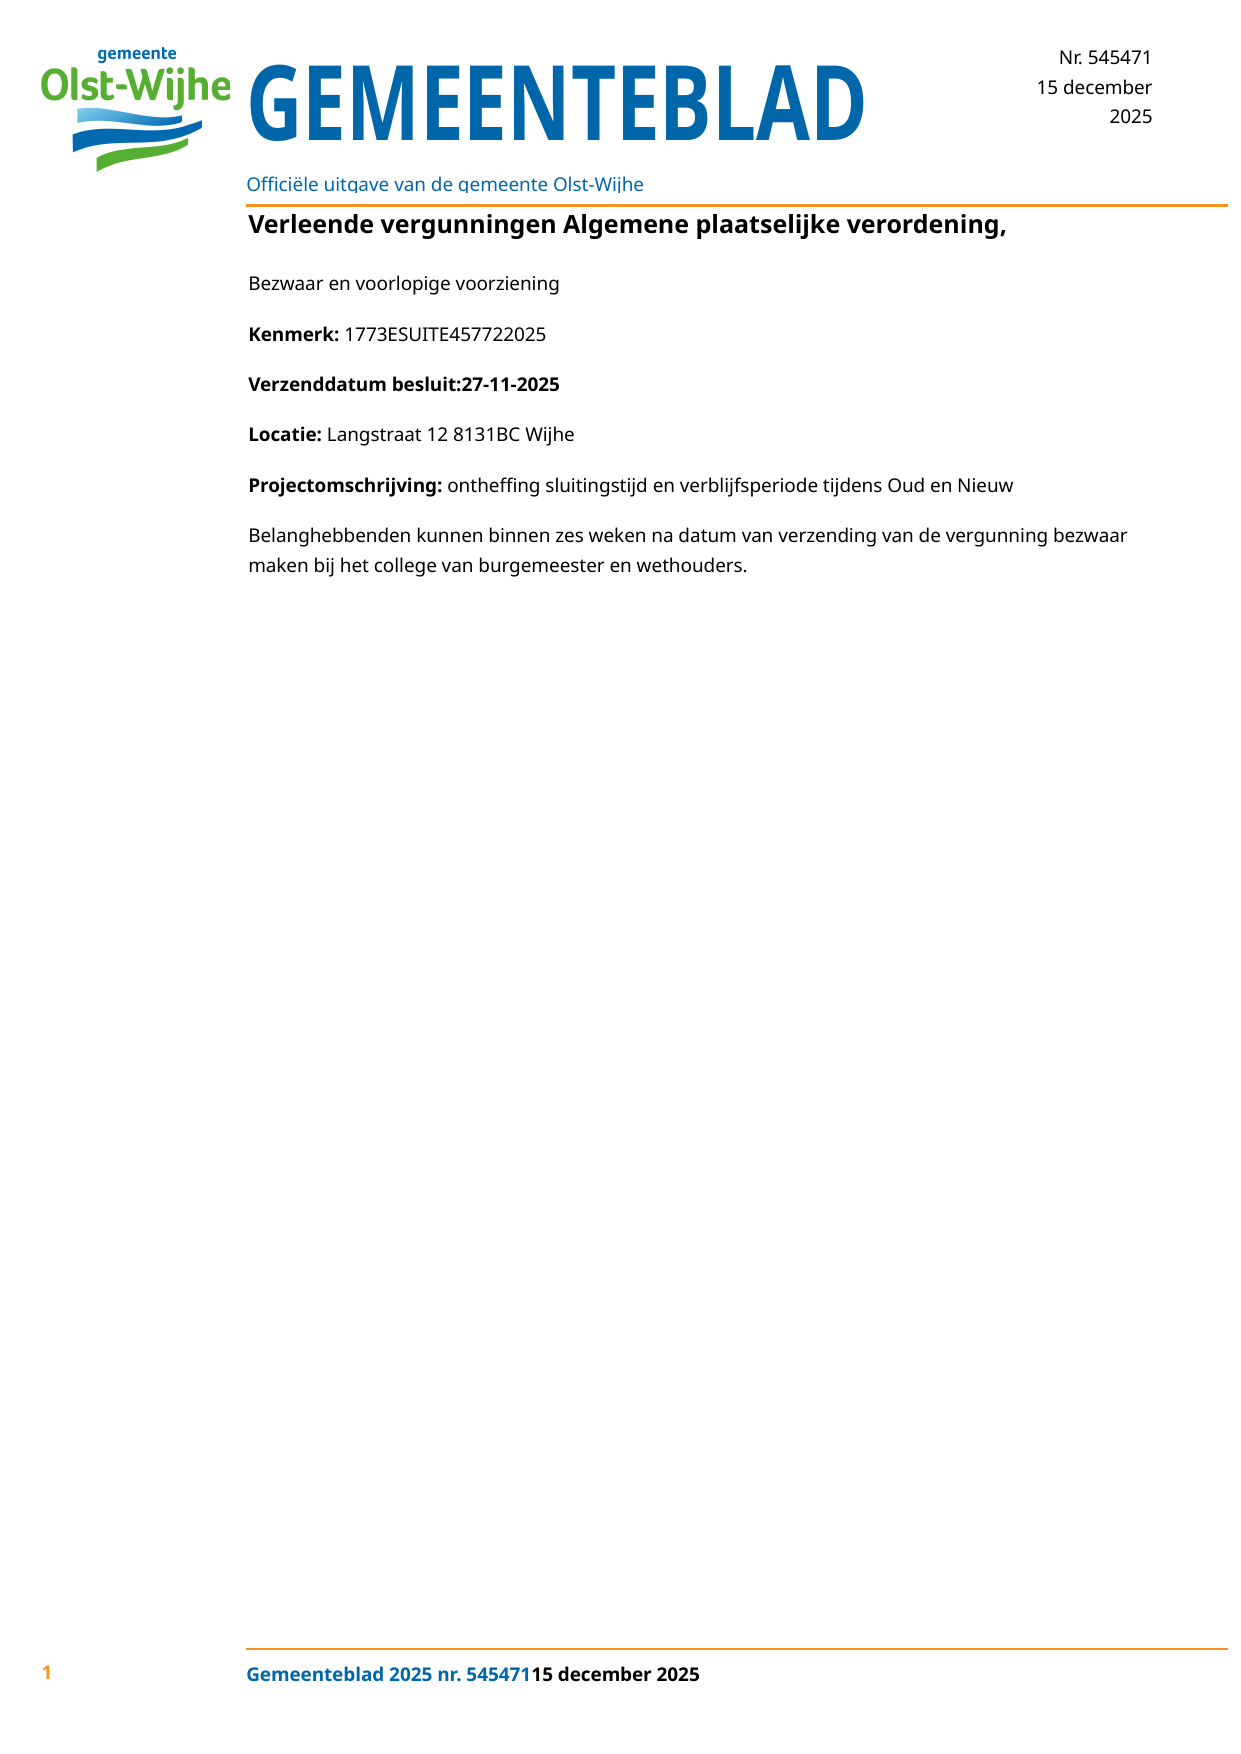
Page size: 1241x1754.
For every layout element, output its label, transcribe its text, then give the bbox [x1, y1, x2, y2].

text Bezwaar en voorlopige voorziening [248, 270, 1152, 296]
text Verzenddatum besluit:27-11-2025 [248, 371, 1152, 397]
text Belanghebbenden kunnen binnen zes weken na datum van verzending van de vergunning bezwaar maken bij het college van burgemeester en wethouders. [248, 522, 1152, 578]
text Verleende vergunningen Algemene plaatselijke verordening, [248, 207, 1152, 241]
text Locatie: Langstraat 12 8131BC Wijhe [248, 422, 1152, 447]
picture [41, 47, 231, 172]
text Projectomschrijving: ontheffing sluitingstijd en verblijfsperiode tijdens Oud en Nieuw [248, 472, 1152, 498]
text Kenmerk: 1773ESUITE457722025 [248, 321, 1152, 346]
